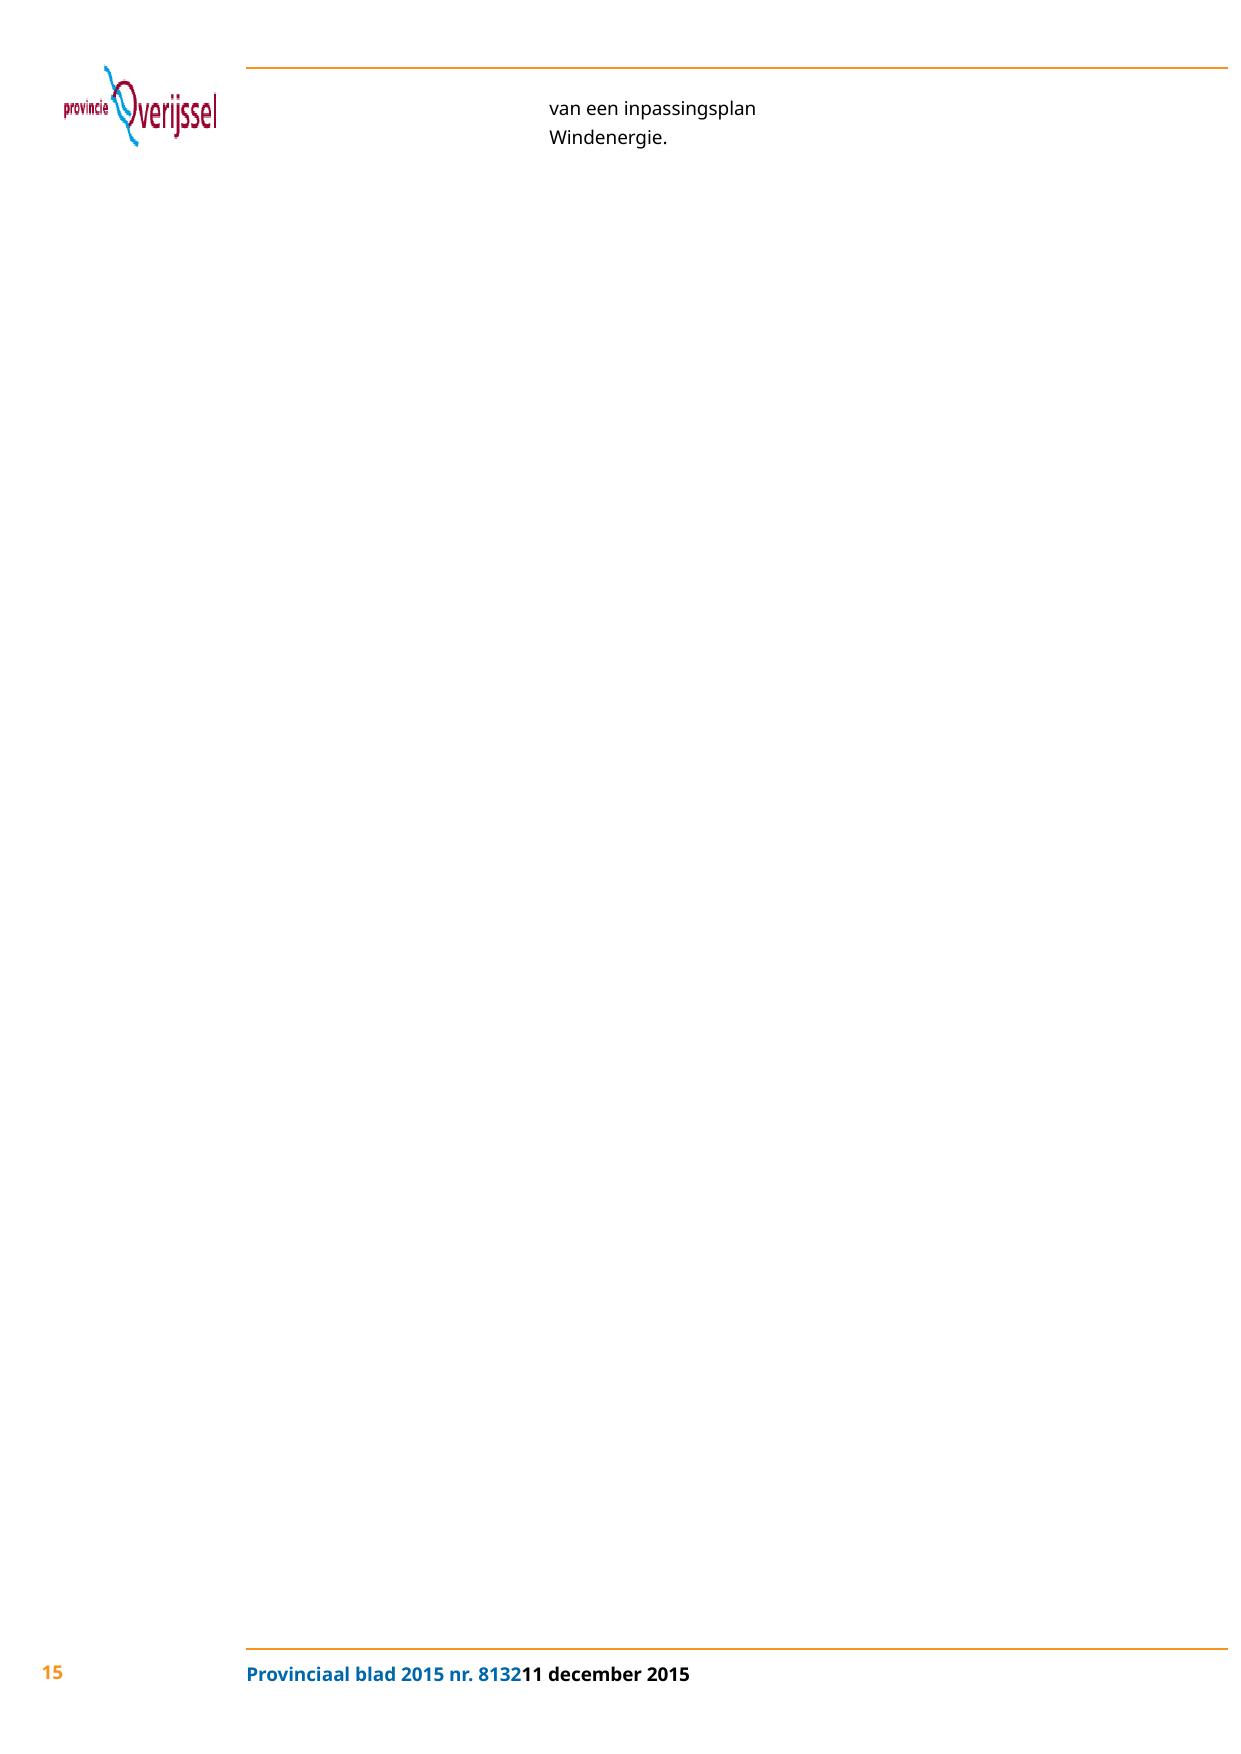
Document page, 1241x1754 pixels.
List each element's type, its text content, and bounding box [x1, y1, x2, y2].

table_cell [850, 95, 1152, 150]
table_cell van een inpassingsplan Windenergie. [549, 95, 850, 150]
table_cell [549, 150, 850, 176]
table_cell [850, 150, 1152, 176]
table_cell [248, 150, 549, 176]
table_cell [248, 95, 549, 150]
picture [41, 47, 231, 172]
